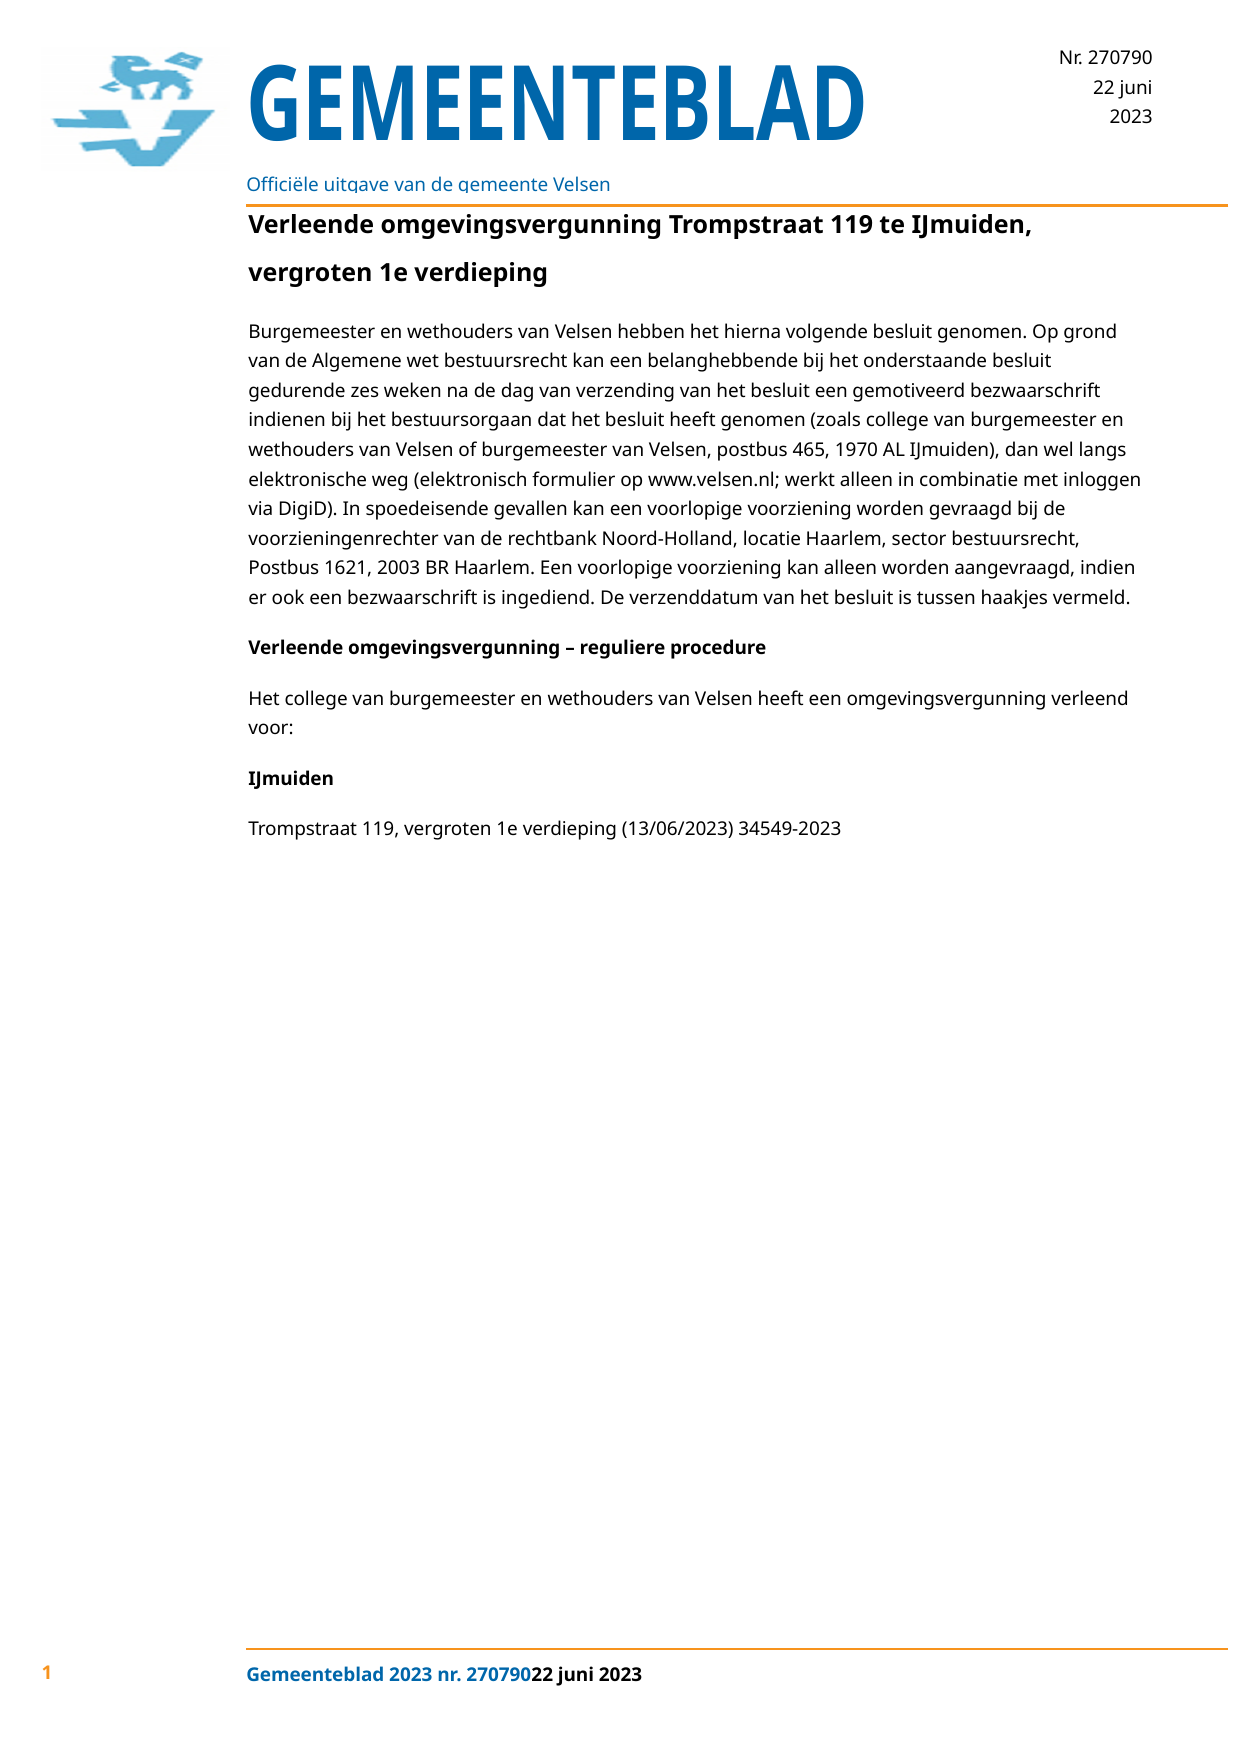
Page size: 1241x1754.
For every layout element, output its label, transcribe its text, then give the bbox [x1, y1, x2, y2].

text Burgemeester en wethouders van Velsen hebben het hierna volgende besluit genomen. Op grond van de Algemene wet bestuursrecht kan een belanghebbende bij het onderstaande besluit gedurende zes weken na de dag van verzending van het besluit een gemotiveerd bezwaarschrift indienen bij het bestuursorgaan dat het besluit heeft genomen (zoals college van burgemeester en wethouders van Velsen of burgemeester van Velsen, postbus 465, 1970 AL IJmuiden), dan wel langs elektronische weg (elektronisch formulier op www.velsen.nl; werkt alleen in combinatie met inloggen via DigiD). In spoedeisende gevallen kan een voorlopige voorziening worden gevraagd bij de voorzieningenrechter van de rechtbank Noord-Holland, locatie Haarlem, sector bestuursrecht, Postbus 1621, 2003 BR Haarlem. Een voorlopige voorziening kan alleen worden aangevraagd, indien er ook een bezwaarschrift is ingediend. De verzenddatum van het besluit is tussen haakjes vermeld. [248, 318, 1152, 610]
text Trompstraat 119, vergroten 1e verdieping (13/06/2023) 34549-2023 [248, 815, 1152, 841]
text IJmuiden [248, 765, 1152, 791]
text Verleende omgevingsvergunning Trompstraat 119 te IJmuiden, vergroten 1e verdieping [248, 207, 1152, 288]
text Het college van burgemeester en wethouders van Velsen heeft een omgevingsvergunning verleend voor: [248, 685, 1152, 740]
text Verleende omgevingsvergunning – reguliere procedure [248, 634, 1152, 660]
picture [41, 47, 231, 172]
